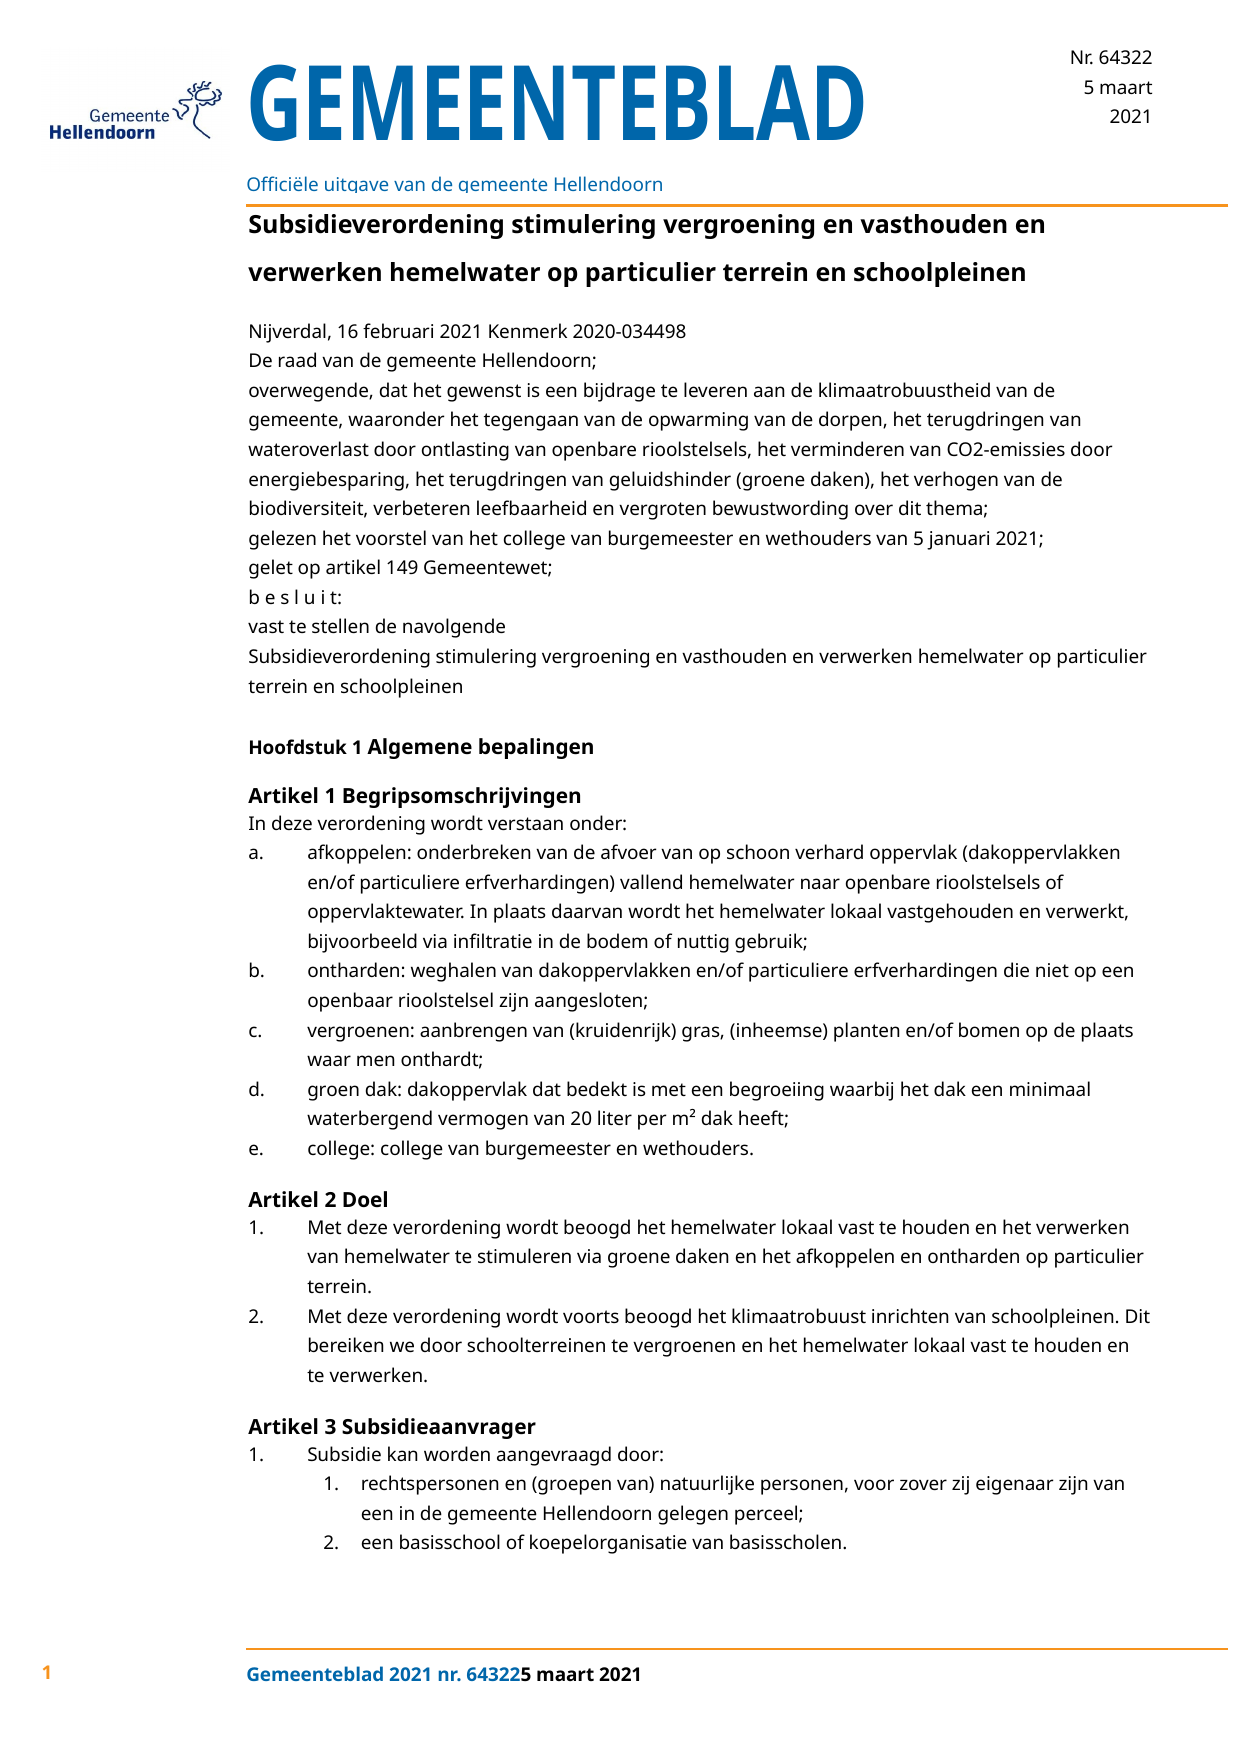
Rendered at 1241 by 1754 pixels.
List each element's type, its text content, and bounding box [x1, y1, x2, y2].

picture [41, 47, 231, 172]
list groen dak: dakoppervlak dat bedekt is met een begroeiing waarbij het dak een minimaal waterbergend vermogen van 20 liter per m² dak heeft; [248, 1076, 1152, 1131]
text Subsidieverordening stimulering vergroening en vasthouden en verwerken hemelwater op particulier terrein en schoolpleinen [248, 643, 1152, 699]
text b e s l u i t: [248, 584, 1152, 610]
text Subsidieverordening stimulering vergroening en vasthouden en verwerken hemelwater op particulier terrein en schoolpleinen [248, 207, 1152, 288]
list een basisschool of koepelorganisatie van basisscholen. [323, 1529, 1152, 1555]
text Nijverdal, 16 februari 2021 Kenmerk 2020-034498 [248, 318, 1152, 344]
text De raad van de gemeente Hellendoorn; [248, 347, 1152, 373]
list Subsidie kan worden aangevraagd door: [248, 1441, 1152, 1467]
text gelezen het voorstel van het college van burgemeester en wethouders van 5 januari 2021; [248, 525, 1152, 551]
text In deze verordening wordt verstaan onder: [248, 810, 1152, 836]
text vast te stellen de navolgende [248, 614, 1152, 639]
list Met deze verordening wordt voorts beoogd het klimaatrobuust inrichten van schoolpleinen. Dit bereiken we door schoolterreinen te vergroenen en het hemelwater lokaal vast te houden en te verwerken. [248, 1303, 1152, 1388]
list ontharden: weghalen van dakoppervlakken en/of particuliere erfverhardingen die niet op een openbaar rioolstelsel zijn aangesloten; [248, 958, 1152, 1013]
text Hoofdstuk 1 Algemene bepalingen [248, 732, 1152, 761]
list Met deze verordening wordt beoogd het hemelwater lokaal vast te houden en het verwerken van hemelwater te stimuleren via groene daken en het afkoppelen en ontharden op particulier terrein. [248, 1214, 1152, 1299]
list college: college van burgemeester en wethouders. [248, 1135, 1152, 1161]
text gelet op artikel 149 Gemeentewet; [248, 554, 1152, 580]
list rechtspersonen en (groepen van) natuurlijke personen, voor zover zij eigenaar zijn van een in de gemeente Hellendoorn gelegen perceel; [323, 1470, 1152, 1526]
text overwegende, dat het gewenst is een bijdrage te leveren aan de klimaatrobuustheid van de gemeente, waaronder het tegengaan van de opwarming van de dorpen, het terugdringen van wateroverlast door ontlasting van openbare rioolstelsels, het verminderen van CO2-emissies door energiebesparing, het terugdringen van geluidshinder (groene daken), het verhogen van de biodiversiteit, verbeteren leefbaarheid en vergroten bewustwording over dit thema; [248, 377, 1152, 521]
text Artikel 2 Doel [248, 1186, 1152, 1214]
text Artikel 1 Begripsomschrijvingen [248, 781, 1152, 810]
list afkoppelen: onderbreken van de afvoer van op schoon verhard oppervlak (dakoppervlakken en/of particuliere erfverhardingen) vallend hemelwater naar openbare rioolstelsels of oppervlaktewater. In plaats daarvan wordt het hemelwater lokaal vastgehouden en verwerkt, bijvoorbeeld via infiltratie in de bodem of nuttig gebruik; [248, 839, 1152, 954]
list vergroenen: aanbrengen van (kruidenrijk) gras, (inheemse) planten en/of bomen op de plaats waar men onthardt; [248, 1017, 1152, 1072]
text Artikel 3 Subsidieaanvrager [248, 1412, 1152, 1441]
